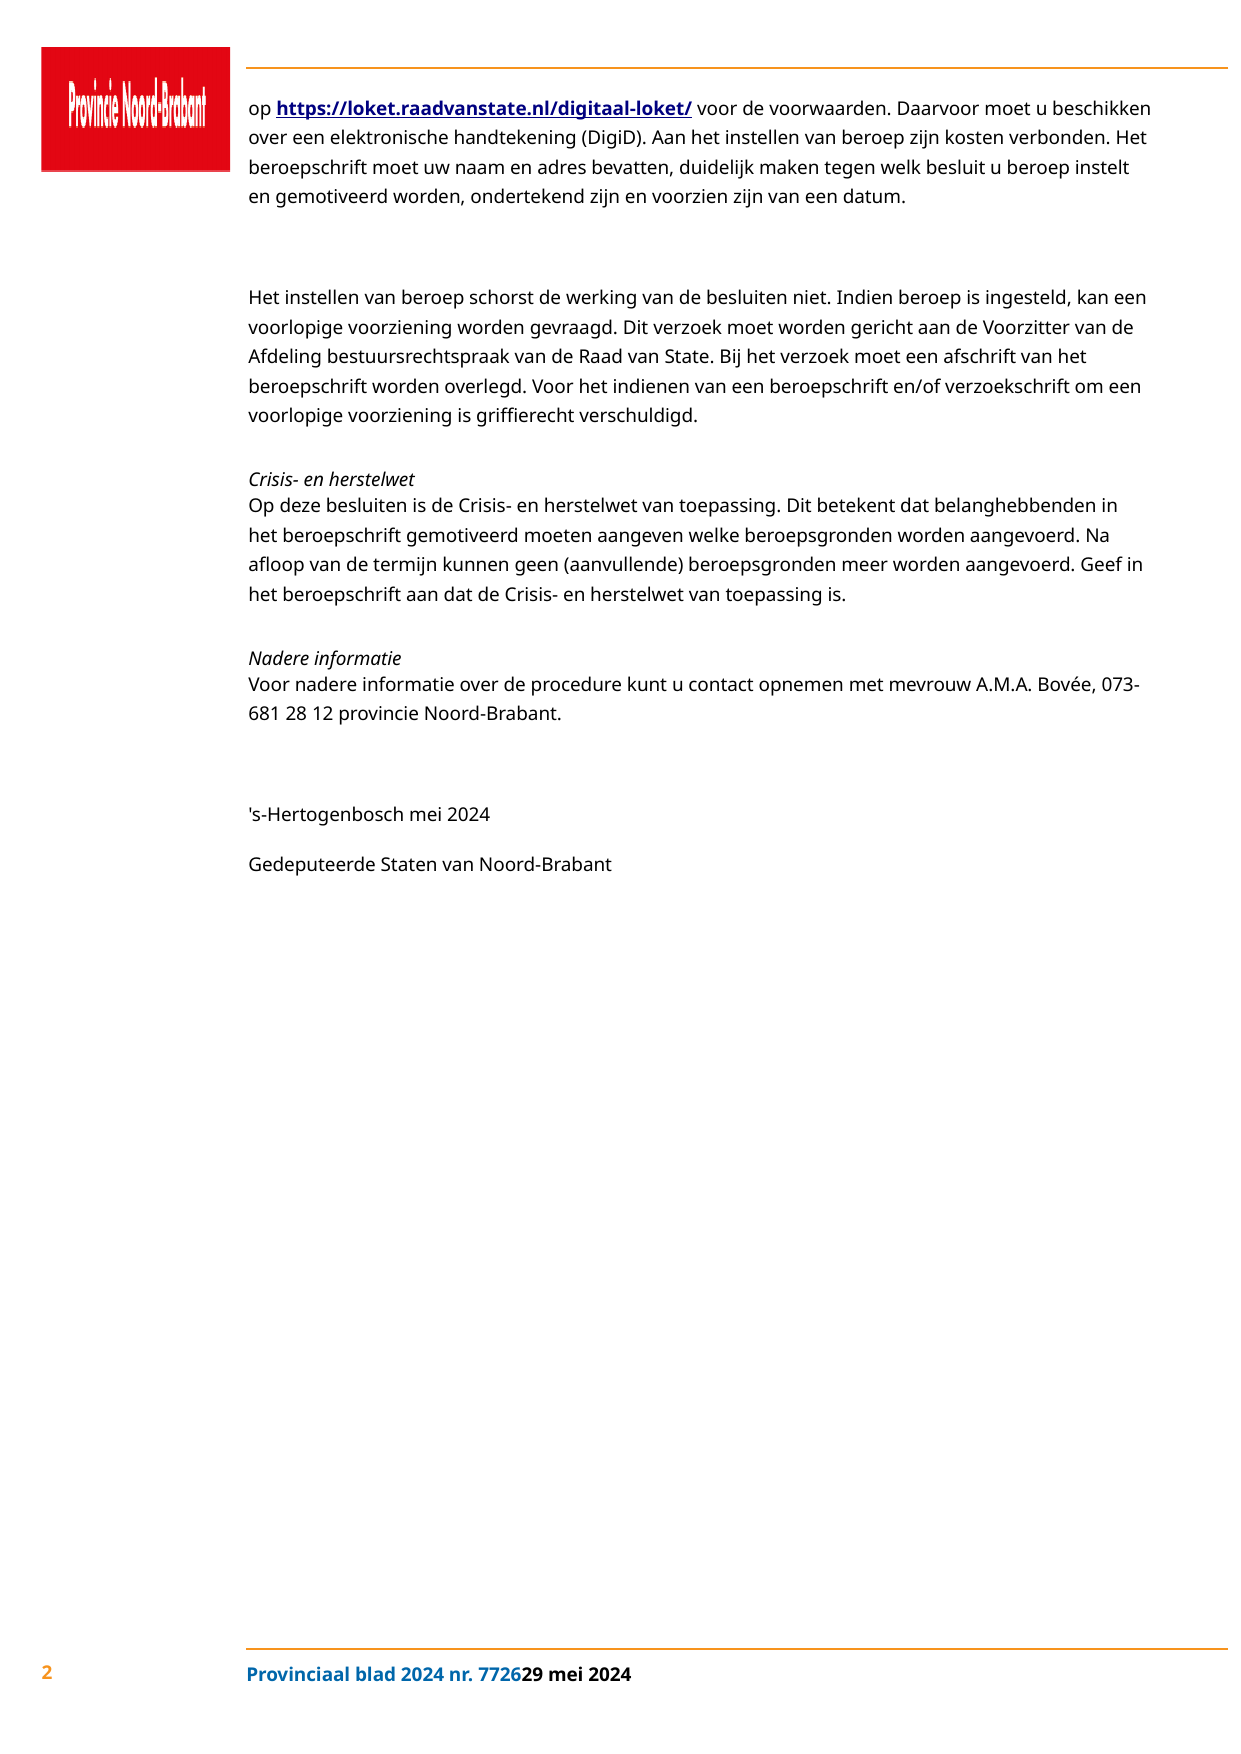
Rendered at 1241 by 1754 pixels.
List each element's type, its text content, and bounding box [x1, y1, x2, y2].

text 's-Hertogenbosch mei 2024 [248, 801, 1152, 827]
picture [41, 47, 231, 172]
text Nadere informatie [248, 645, 1152, 671]
text Crisis- en herstelwet [248, 467, 1152, 492]
text Gedeputeerde Staten van Noord-Brabant [248, 852, 1152, 877]
text Het instellen van beroep schorst de werking van de besluiten niet. Indien beroep is ingesteld, kan een voorlopige voorziening worden gevraagd. Dit verzoek moet worden gericht aan de Voorzitter van de Afdeling bestuursrechtspraak van de Raad van State. Bij het verzoek moet een afschrift van het beroepschrift worden overlegd. Voor het indienen van een beroepschrift en/of verzoekschrift om een voorlopige voorziening is griffierecht verschuldigd. [248, 284, 1152, 428]
text op https://loket.raadvanstate.nl/digitaal-loket/ voor de voorwaarden. Daarvoor moet u beschikken over een elektronische handtekening (DigiD). Aan het instellen van beroep zijn kosten verbonden. Het beroepschrift moet uw naam en adres bevatten, duidelijk maken tegen welk besluit u beroep instelt en gemotiveerd worden, ondertekend zijn en voorzien zijn van een datum. [248, 95, 1152, 209]
text Voor nadere informatie over de procedure kunt u contact opnemen met mevrouw A.M.A. Bovée, 073-681 28 12 provincie Noord-Brabant. [248, 671, 1152, 726]
text Op deze besluiten is de Crisis- en herstelwet van toepassing. Dit betekent dat belanghebbenden in het beroepschrift gemotiveerd moeten aangeven welke beroepsgronden worden aangevoerd. Na afloop van de termijn kunnen geen (aanvullende) beroepsgronden meer worden aangevoerd. Geef in het beroepschrift aan dat de Crisis- en herstelwet van toepassing is. [248, 492, 1152, 607]
